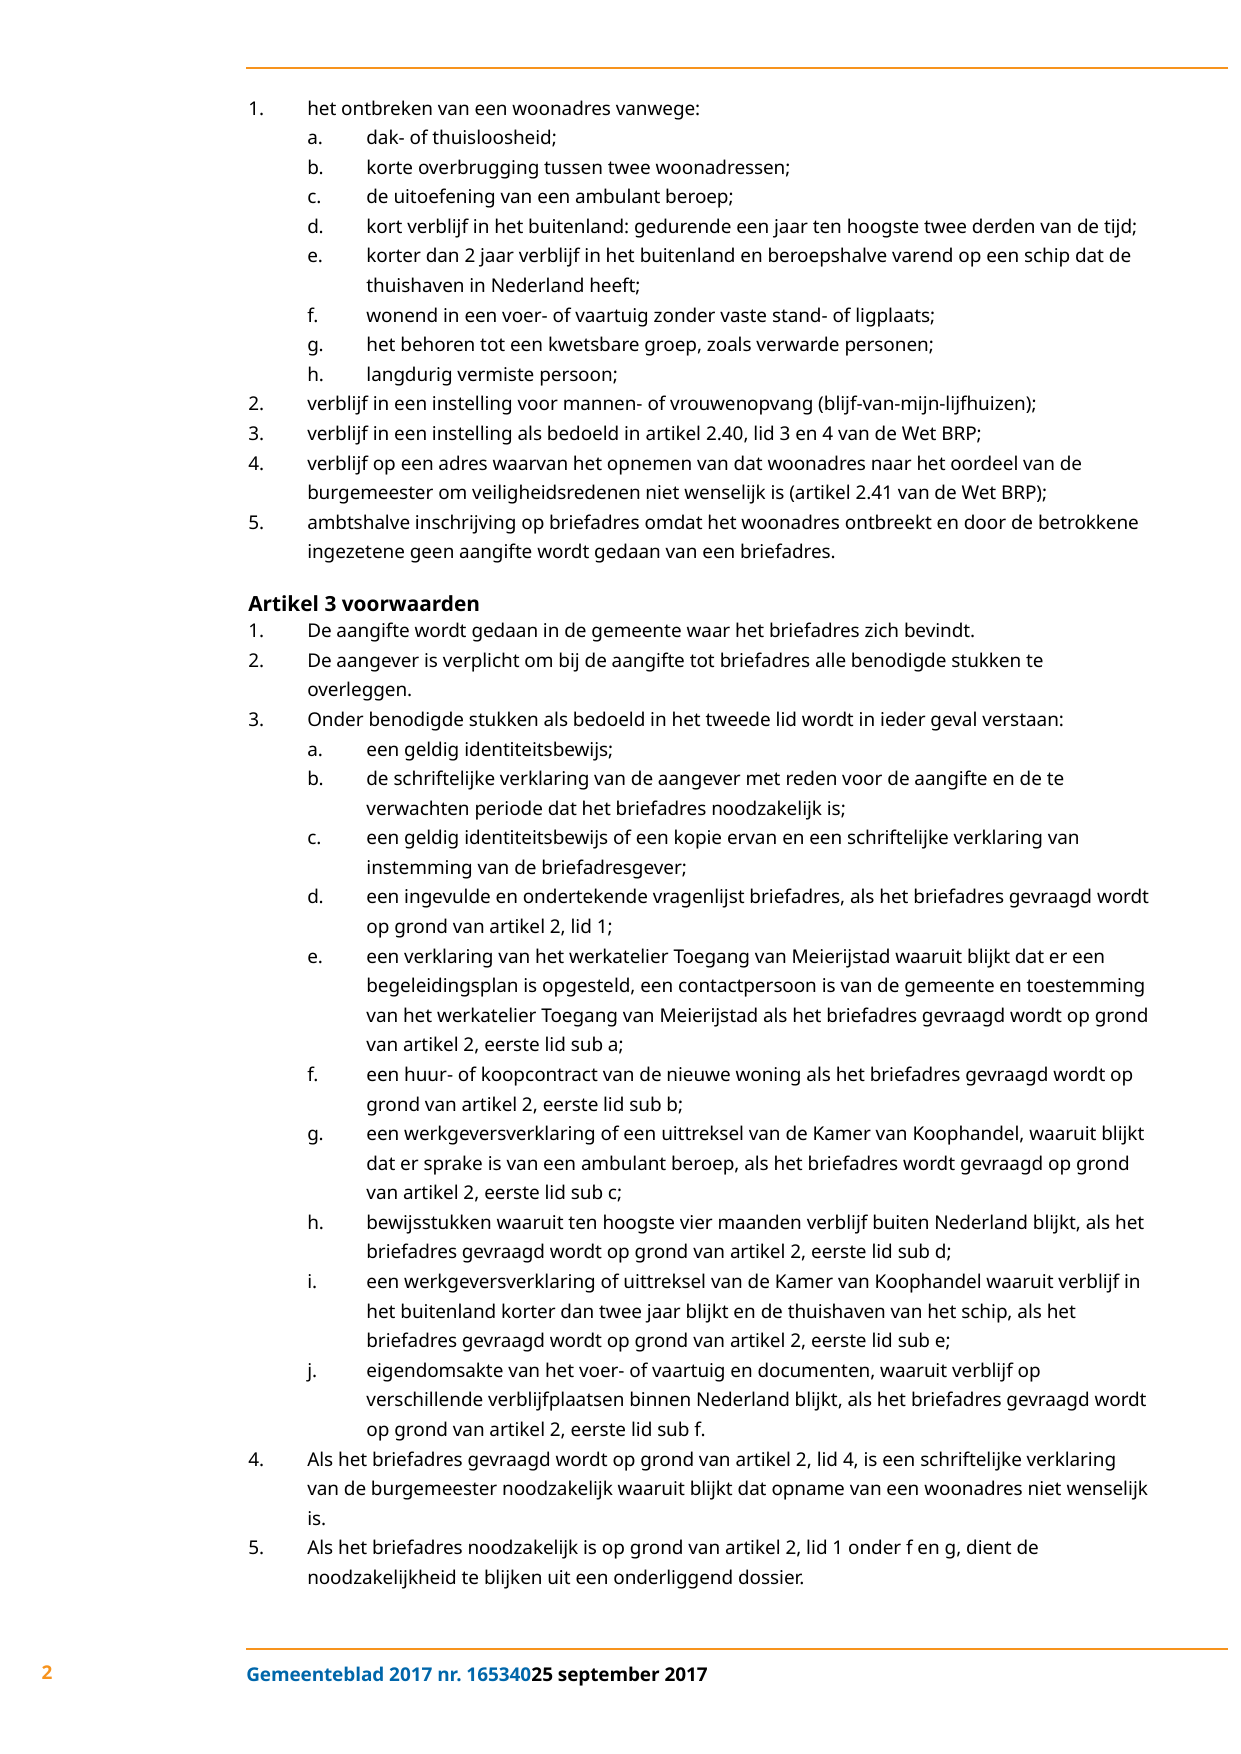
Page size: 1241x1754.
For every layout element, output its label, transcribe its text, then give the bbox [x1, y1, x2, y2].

list het ontbreken van een woonadres vanwege: [248, 95, 1152, 121]
text Artikel 3 voorwaarden [248, 589, 1152, 617]
list korte overbrugging tussen twee woonadressen; [307, 154, 1152, 180]
list Als het briefadres gevraagd wordt op grond van artikel 2, lid 4, is een schriftelijke verklaring van de burgemeester noodzakelijk waaruit blijkt dat opname van een woonadres niet wenselijk is. [248, 1446, 1152, 1531]
list langdurig vermiste persoon; [307, 361, 1152, 387]
list bewijsstukken waaruit ten hoogste vier maanden verblijf buiten Nederland blijkt, als het briefadres gevraagd wordt op grond van artikel 2, eerste lid sub d; [307, 1209, 1152, 1264]
list de schriftelijke verklaring van de aangever met reden voor de aangifte en de te verwachten periode dat het briefadres noodzakelijk is; [307, 765, 1152, 821]
list verblijf in een instelling voor mannen- of vrouwenopvang (blijf-van-mijn-lijfhuizen); [248, 391, 1152, 416]
list kort verblijf in het buitenland: gedurende een jaar ten hoogste twee derden van de tijd; [307, 213, 1152, 239]
list Als het briefadres noodzakelijk is op grond van artikel 2, lid 1 onder f en g, dient de noodzakelijkheid te blijken uit een onderliggend dossier. [248, 1534, 1152, 1590]
list dak- of thuisloosheid; [307, 124, 1152, 150]
list Onder benodigde stukken als bedoeld in het tweede lid wordt in ieder geval verstaan: [248, 706, 1152, 732]
list een ingevulde en ondertekende vragenlijst briefadres, als het briefadres gevraagd wordt op grond van artikel 2, lid 1; [307, 884, 1152, 939]
list een verklaring van het werkatelier Toegang van Meierijstad waaruit blijkt dat er een begeleidingsplan is opgesteld, een contactpersoon is van de gemeente en toestemming van het werkatelier Toegang van Meierijstad als het briefadres gevraagd wordt op grond van artikel 2, eerste lid sub a; [307, 943, 1152, 1057]
list De aangever is verplicht om bij de aangifte tot briefadres alle benodigde stukken te overleggen. [248, 647, 1152, 702]
list het behoren tot een kwetsbare groep, zoals verwarde personen; [307, 331, 1152, 357]
list wonend in een voer- of vaartuig zonder vaste stand- of ligplaats; [307, 302, 1152, 328]
list een werkgeversverklaring of een uittreksel van de Kamer van Koophandel, waaruit blijkt dat er sprake is van een ambulant beroep, als het briefadres wordt gevraagd op grond van artikel 2, eerste lid sub c; [307, 1120, 1152, 1205]
list een geldig identiteitsbewijs of een kopie ervan en een schriftelijke verklaring van instemming van de briefadresgever; [307, 824, 1152, 880]
list een werkgeversverklaring of uittreksel van de Kamer van Koophandel waaruit verblijf in het buitenland korter dan twee jaar blijkt en de thuishaven van het schip, als het briefadres gevraagd wordt op grond van artikel 2, eerste lid sub e; [307, 1268, 1152, 1353]
list eigendomsakte van het voer- of vaartuig en documenten, waaruit verblijf op verschillende verblijfplaatsen binnen Nederland blijkt, als het briefadres gevraagd wordt op grond van artikel 2, eerste lid sub f. [307, 1357, 1152, 1442]
list verblijf in een instelling als bedoeld in artikel 2.40, lid 3 en 4 van de Wet BRP; [248, 420, 1152, 446]
list een geldig identiteitsbewijs; [307, 736, 1152, 761]
list De aangifte wordt gedaan in de gemeente waar het briefadres zich bevindt. [248, 617, 1152, 643]
list verblijf op een adres waarvan het opnemen van dat woonadres naar het oordeel van de burgemeester om veiligheidsredenen niet wenselijk is (artikel 2.41 van de Wet BRP); [248, 450, 1152, 505]
list korter dan 2 jaar verblijf in het buitenland en beroepshalve varend op een schip dat de thuishaven in Nederland heeft; [307, 243, 1152, 298]
picture [41, 47, 231, 172]
list de uitoefening van een ambulant beroep; [307, 183, 1152, 209]
list ambtshalve inschrijving op briefadres omdat het woonadres ontbreekt en door de betrokkene ingezetene geen aangifte wordt gedaan van een briefadres. [248, 509, 1152, 564]
list een huur- of koopcontract van de nieuwe woning als het briefadres gevraagd wordt op grond van artikel 2, eerste lid sub b; [307, 1061, 1152, 1116]
